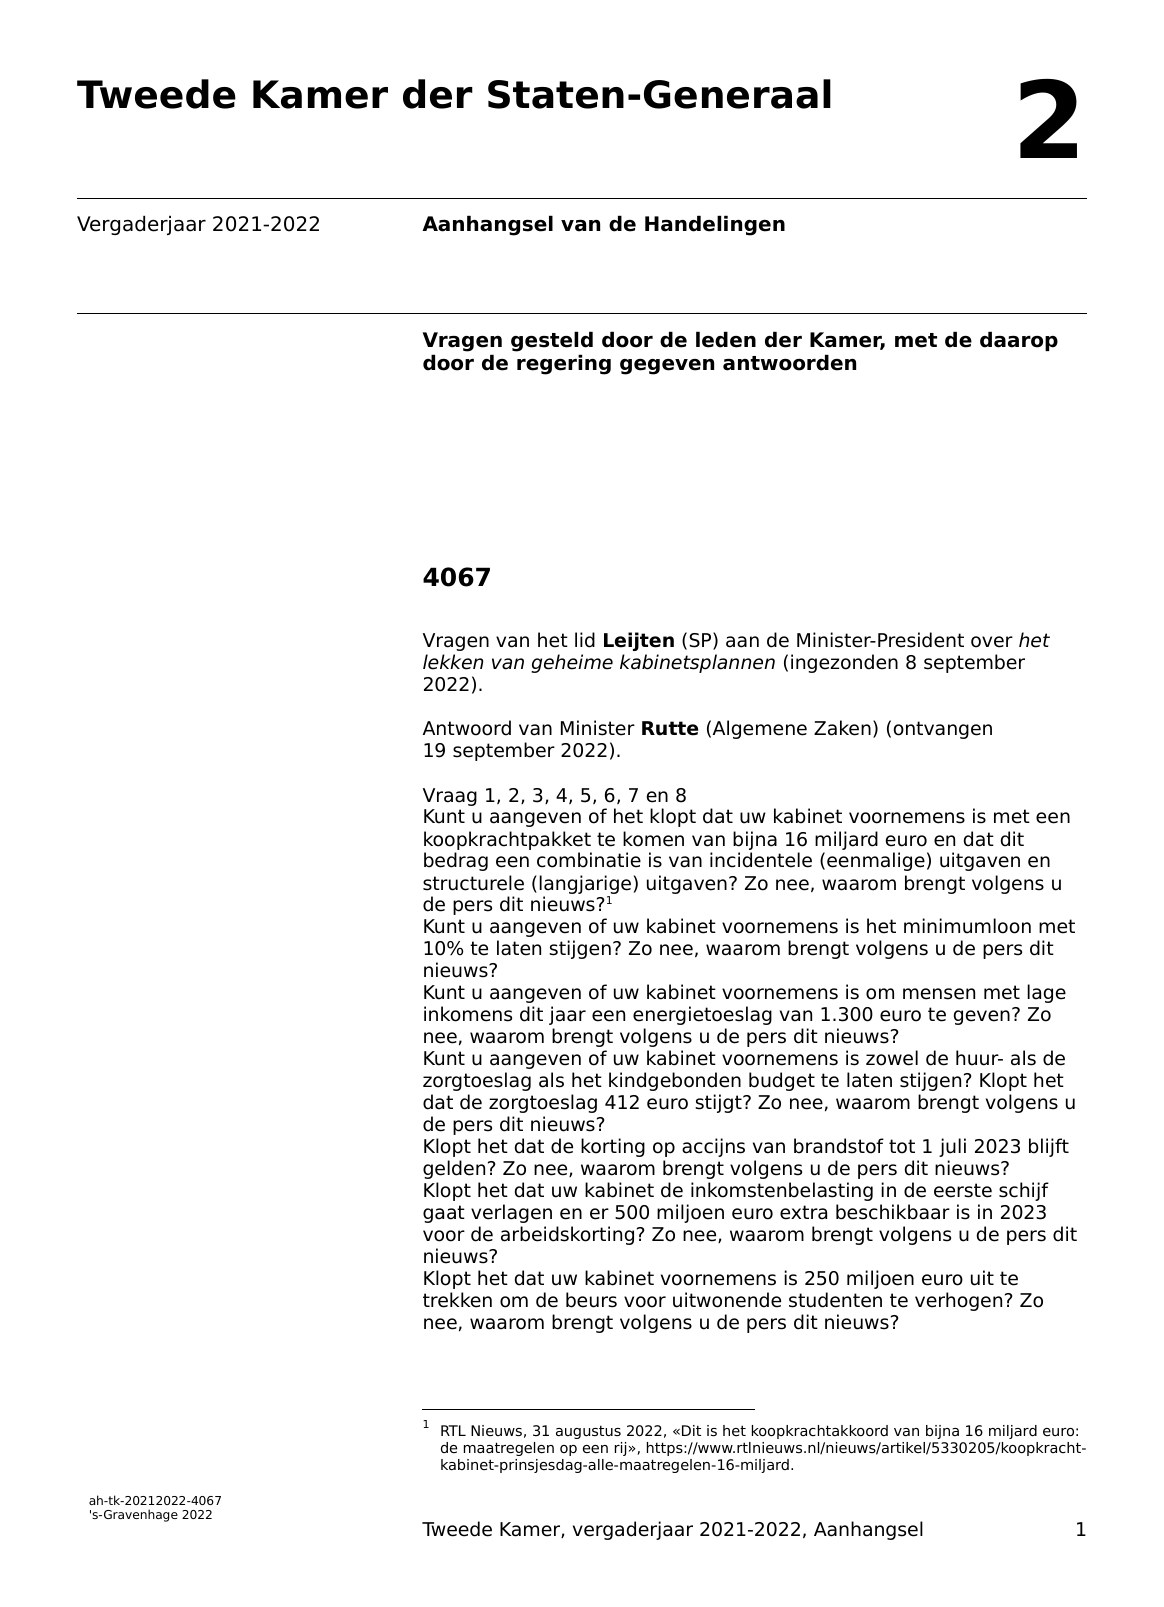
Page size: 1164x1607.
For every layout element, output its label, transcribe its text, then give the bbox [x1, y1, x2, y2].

text RTL Nieuws, 31 augustus 2022, «Dit is het koopkrachtakkoord van bijna 16 miljard euro: de maatregelen op een rij», https://www.rtlnieuws.nl/nieuws/artikel/5330205/koopkracht-kabinet-prinsjesdag-alle-maatregelen-16-miljard. [422, 1418, 1087, 1474]
text 's-Gravenhage 2022 [88, 1508, 323, 1522]
text Kunt u aangeven of uw kabinet voornemens is om mensen met lage inkomens dit jaar een energietoeslag van 1.300 euro te geven? Zo nee, waarom brengt volgens u de pers dit nieuws? [422, 982, 1087, 1048]
table_header Tweede Kamer der Staten-Generaal [77, 59, 886, 198]
text ah-tk-20212022-4067 [88, 1494, 323, 1508]
table_cell Vragen gesteld door de leden der Kamer, met de daarop door de regering gegeven antwoorden [422, 314, 1087, 375]
text Klopt het dat uw kabinet voornemens is 250 miljoen euro uit te trekken om de beurs voor uitwonende studenten te verhogen? Zo nee, waarom brengt volgens u de pers dit nieuws? [422, 1268, 1087, 1334]
table_header 2 [886, 59, 1087, 198]
text Klopt het dat de korting op accijns van brandstof tot 1 juli 2023 blijft gelden? Zo nee, waarom brengt volgens u de pers dit nieuws? [422, 1136, 1087, 1180]
text Kunt u aangeven of het klopt dat uw kabinet voornemens is met een koopkrachtpakket te komen van bijna 16 miljard euro en dat dit bedrag een combinatie is van incidentele (eenmalige) uitgaven en structurele (langjarige) uitgaven? Zo nee, waarom brengt volgens u de pers dit nieuws? [422, 806, 1087, 916]
text Kunt u aangeven of uw kabinet voornemens is zowel de huur- als de zorgtoeslag als het kindgebonden budget te laten stijgen? Klopt het dat de zorgtoeslag 412 euro stijgt? Zo nee, waarom brengt volgens u de pers dit nieuws? [422, 1048, 1087, 1136]
text Antwoord van Minister Rutte (Algemene Zaken) (ontvangen 19 september 2022). [422, 718, 1087, 762]
text Kunt u aangeven of uw kabinet voornemens is het minimumloon met 10% te laten stijgen? Zo nee, waarom brengt volgens u de pers dit nieuws? [422, 916, 1087, 982]
text Vragen van het lid Leijten (SP) aan de Minister-President over het lekken van geheime kabinetsplannen (ingezonden 8 september 2022). [422, 630, 1087, 696]
table_cell Aanhangsel van de Handelingen [422, 199, 1087, 313]
text Vraag 1, 2, 3, 4, 5, 6, 7 en 8 [422, 784, 1087, 806]
table_cell [77, 314, 422, 375]
text 4067 [422, 563, 1087, 592]
text Klopt het dat uw kabinet de inkomstenbelasting in de eerste schijf gaat verlagen en er 500 miljoen euro extra beschikbaar is in 2023 voor de arbeidskorting? Zo nee, waarom brengt volgens u de pers dit nieuws? [422, 1180, 1087, 1268]
table_cell Vergaderjaar 2021-2022 [77, 199, 422, 313]
